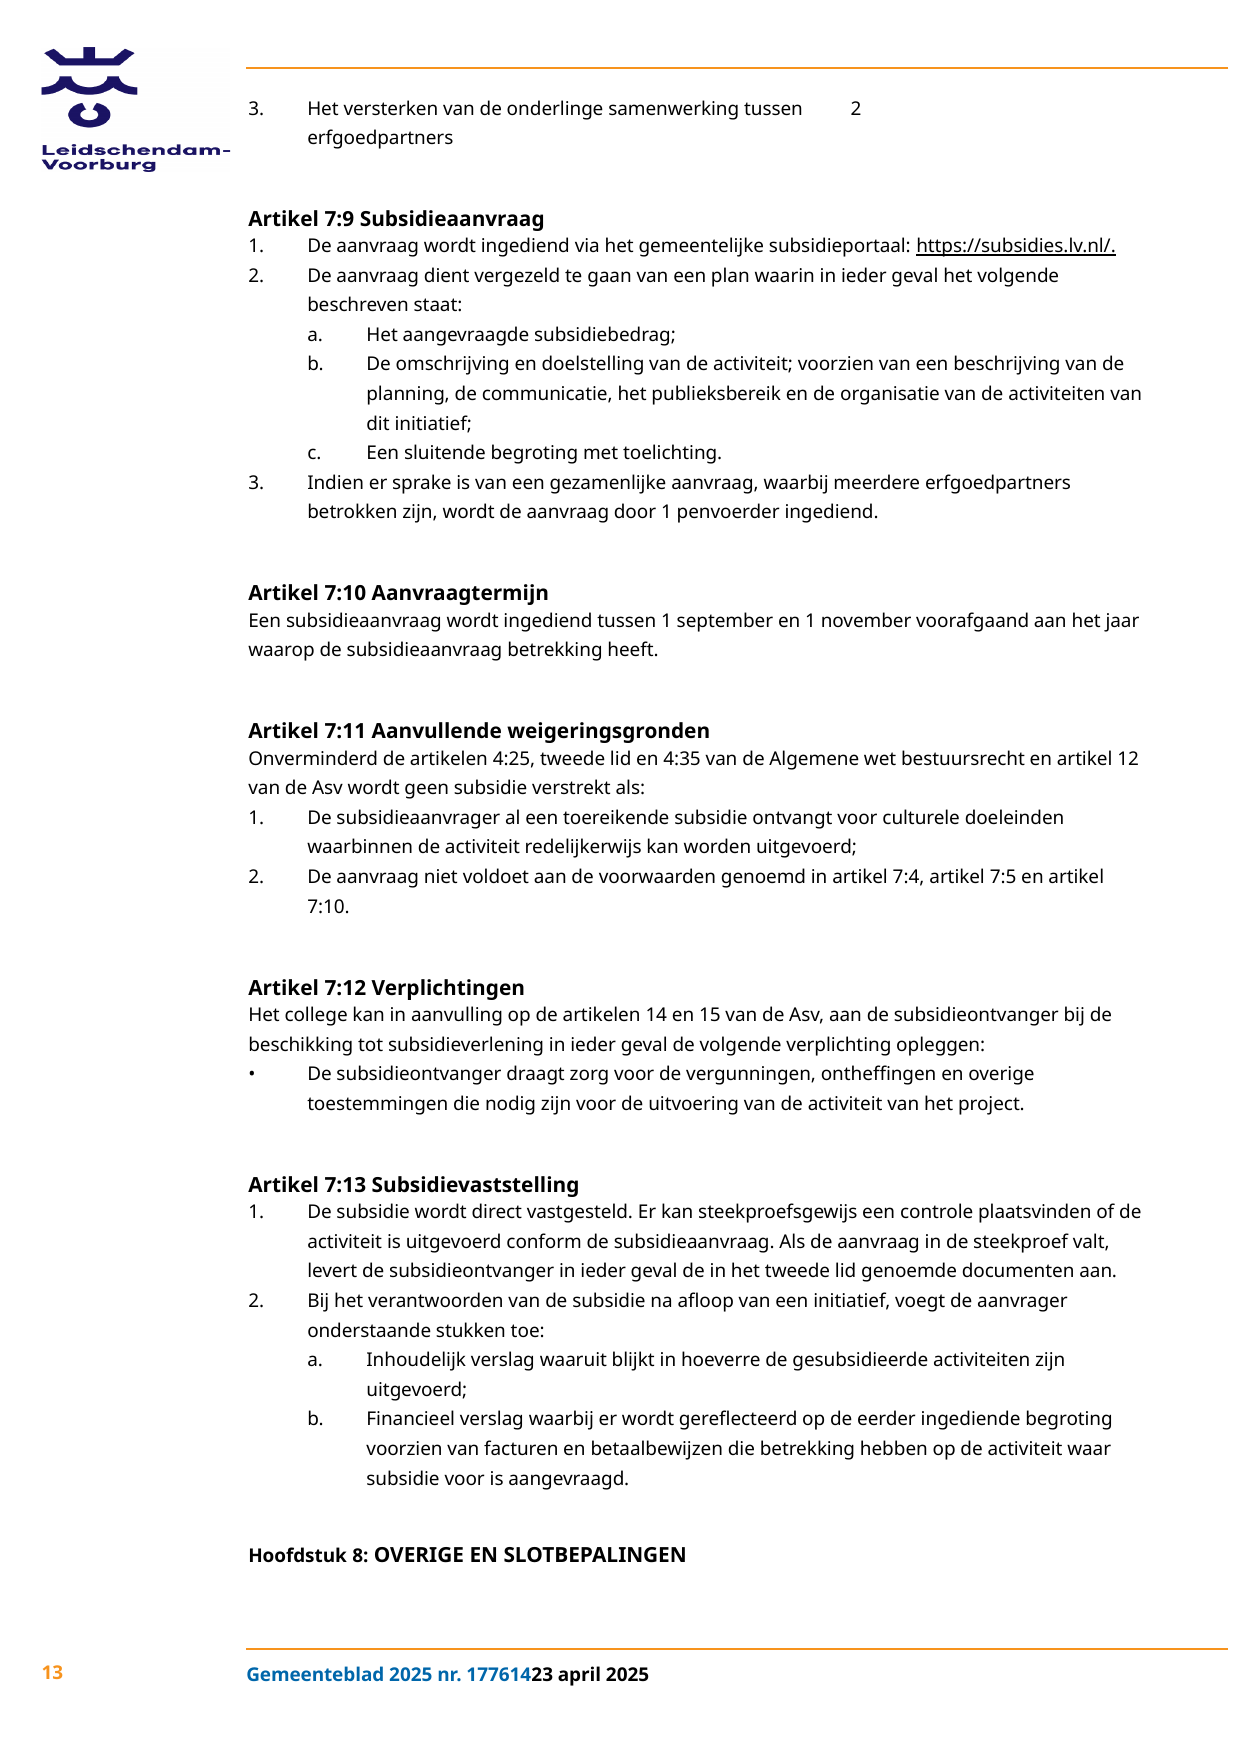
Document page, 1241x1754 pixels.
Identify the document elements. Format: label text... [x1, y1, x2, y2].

list De aanvraag niet voldoet aan de voorwaarden genoemd in artikel 7:4, artikel 7:5 en artikel 7:10. [248, 863, 1152, 918]
text Artikel 7:11 Aanvullende weigeringsgronden [248, 716, 1152, 745]
text Het college kan in aanvulling op de artikelen 14 en 15 van de Asv, aan de subsidieontvanger bij de beschikking tot subsidieverlening in ieder geval de volgende verplichting opleggen: [248, 1001, 1152, 1057]
list Indien er sprake is van een gezamenlijke aanvraag, waarbij meerdere erfgoedpartners betrokken zijn, wordt de aanvraag door 1 penvoerder ingediend. [248, 469, 1152, 524]
list De aanvraag wordt ingediend via het gemeentelijke subsidieportaal: https://subsidies.lv.nl/. [248, 232, 1152, 258]
table_cell 2 [850, 95, 1152, 150]
picture [41, 47, 231, 172]
list Bij het verantwoorden van de subsidie na afloop van een initiatief, voegt de aanvrager onderstaande stukken toe: [248, 1287, 1152, 1342]
text Hoofdstuk 8: OVERIGE EN SLOTBEPALINGEN [248, 1540, 1152, 1568]
text Artikel 7:10 Aanvraagtermijn [248, 578, 1152, 607]
list De subsidieontvanger draagt zorg voor de vergunningen, ontheffingen en overige toestemmingen die nodig zijn voor de uitvoering van de activiteit van het project. [248, 1060, 1152, 1116]
text Onverminderd de artikelen 4:25, tweede lid en 4:35 van de Algemene wet bestuursrecht en artikel 12 van de Asv wordt geen subsidie verstrekt als: [248, 745, 1152, 800]
text Een subsidieaanvraag wordt ingediend tussen 1 september en 1 november voorafgaand aan het jaar waarop de subsidieaanvraag betrekking heeft. [248, 607, 1152, 662]
list De subsidieaanvrager al een toereikende subsidie ontvangt voor culturele doeleinden waarbinnen de activiteit redelijkerwijs kan worden uitgevoerd; [248, 804, 1152, 859]
list Inhoudelijk verslag waaruit blijkt in hoeverre de gesubsidieerde activiteiten zijn uitgevoerd; [307, 1346, 1152, 1402]
list Het aangevraagde subsidiebedrag; [307, 321, 1152, 347]
text Artikel 7:13 Subsidievaststelling [248, 1170, 1152, 1198]
list De aanvraag dient vergezeld te gaan van een plan waarin in ieder geval het volgende beschreven staat: [248, 262, 1152, 317]
text Artikel 7:12 Verplichtingen [248, 973, 1152, 1001]
list Een sluitende begroting met toelichting. [307, 439, 1152, 465]
list Financieel verslag waarbij er wordt gereflecteerd op de eerder ingediende begroting voorzien van facturen en betaalbewijzen die betrekking hebben op de activiteit waar subsidie voor is aangevraagd. [307, 1406, 1152, 1490]
list De subsidie wordt direct vastgesteld. Er kan steekproefsgewijs een controle plaatsvinden of de activiteit is uitgevoerd conform de subsidieaanvraag. Als de aanvraag in de steekproef valt, levert de subsidieontvanger in ieder geval de in het tweede lid genoemde documenten aan. [248, 1198, 1152, 1283]
table_cell Het versterken van de onderlinge samenwerking tussen erfgoedpartners [248, 95, 850, 150]
list De omschrijving en doelstelling van de activiteit; voorzien van een beschrijving van de planning, de communicatie, het publieksbereik en de organisatie van de activiteiten van dit initiatief; [307, 351, 1152, 435]
text Artikel 7:9 Subsidieaanvraag [248, 204, 1152, 232]
